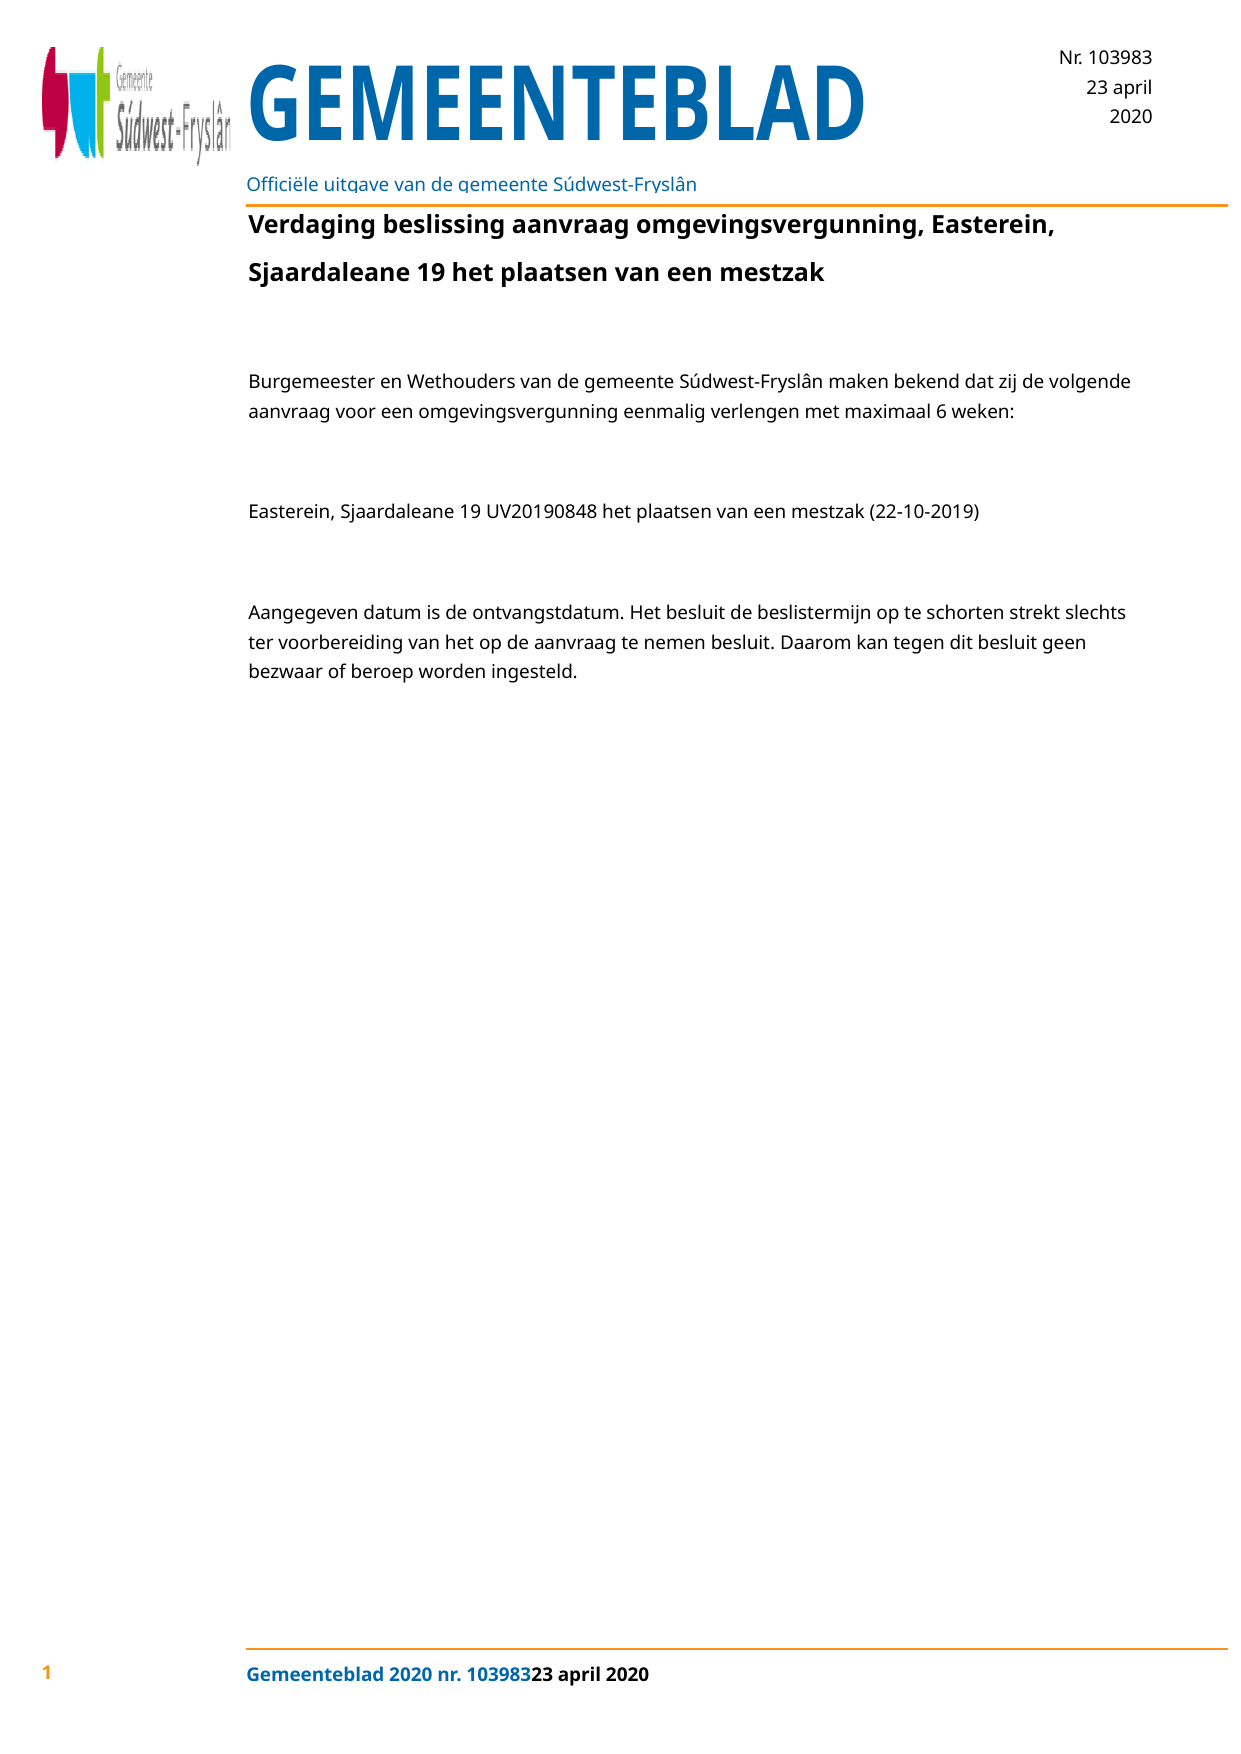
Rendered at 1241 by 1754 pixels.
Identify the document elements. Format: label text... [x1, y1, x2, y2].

text Burgemeester en Wethouders van de gemeente Súdwest-Fryslân maken bekend dat zij de volgende aanvraag voor een omgevingsvergunning eenmalig verlengen met maximaal 6 weken: [248, 368, 1152, 424]
picture [41, 47, 231, 172]
text Easterein, Sjaardaleane 19 UV20190848 het plaatsen van een mestzak (22-10-2019) [248, 499, 1152, 524]
text Aangegeven datum is de ontvangstdatum. Het besluit de beslistermijn op te schorten strekt slechts ter voorbereiding van het op de aanvraag te nemen besluit. Daarom kan tegen dit besluit geen bezwaar of beroep worden ingesteld. [248, 599, 1152, 684]
text Verdaging beslissing aanvraag omgevingsvergunning, Easterein, Sjaardaleane 19 het plaatsen van een mestzak [248, 207, 1152, 288]
